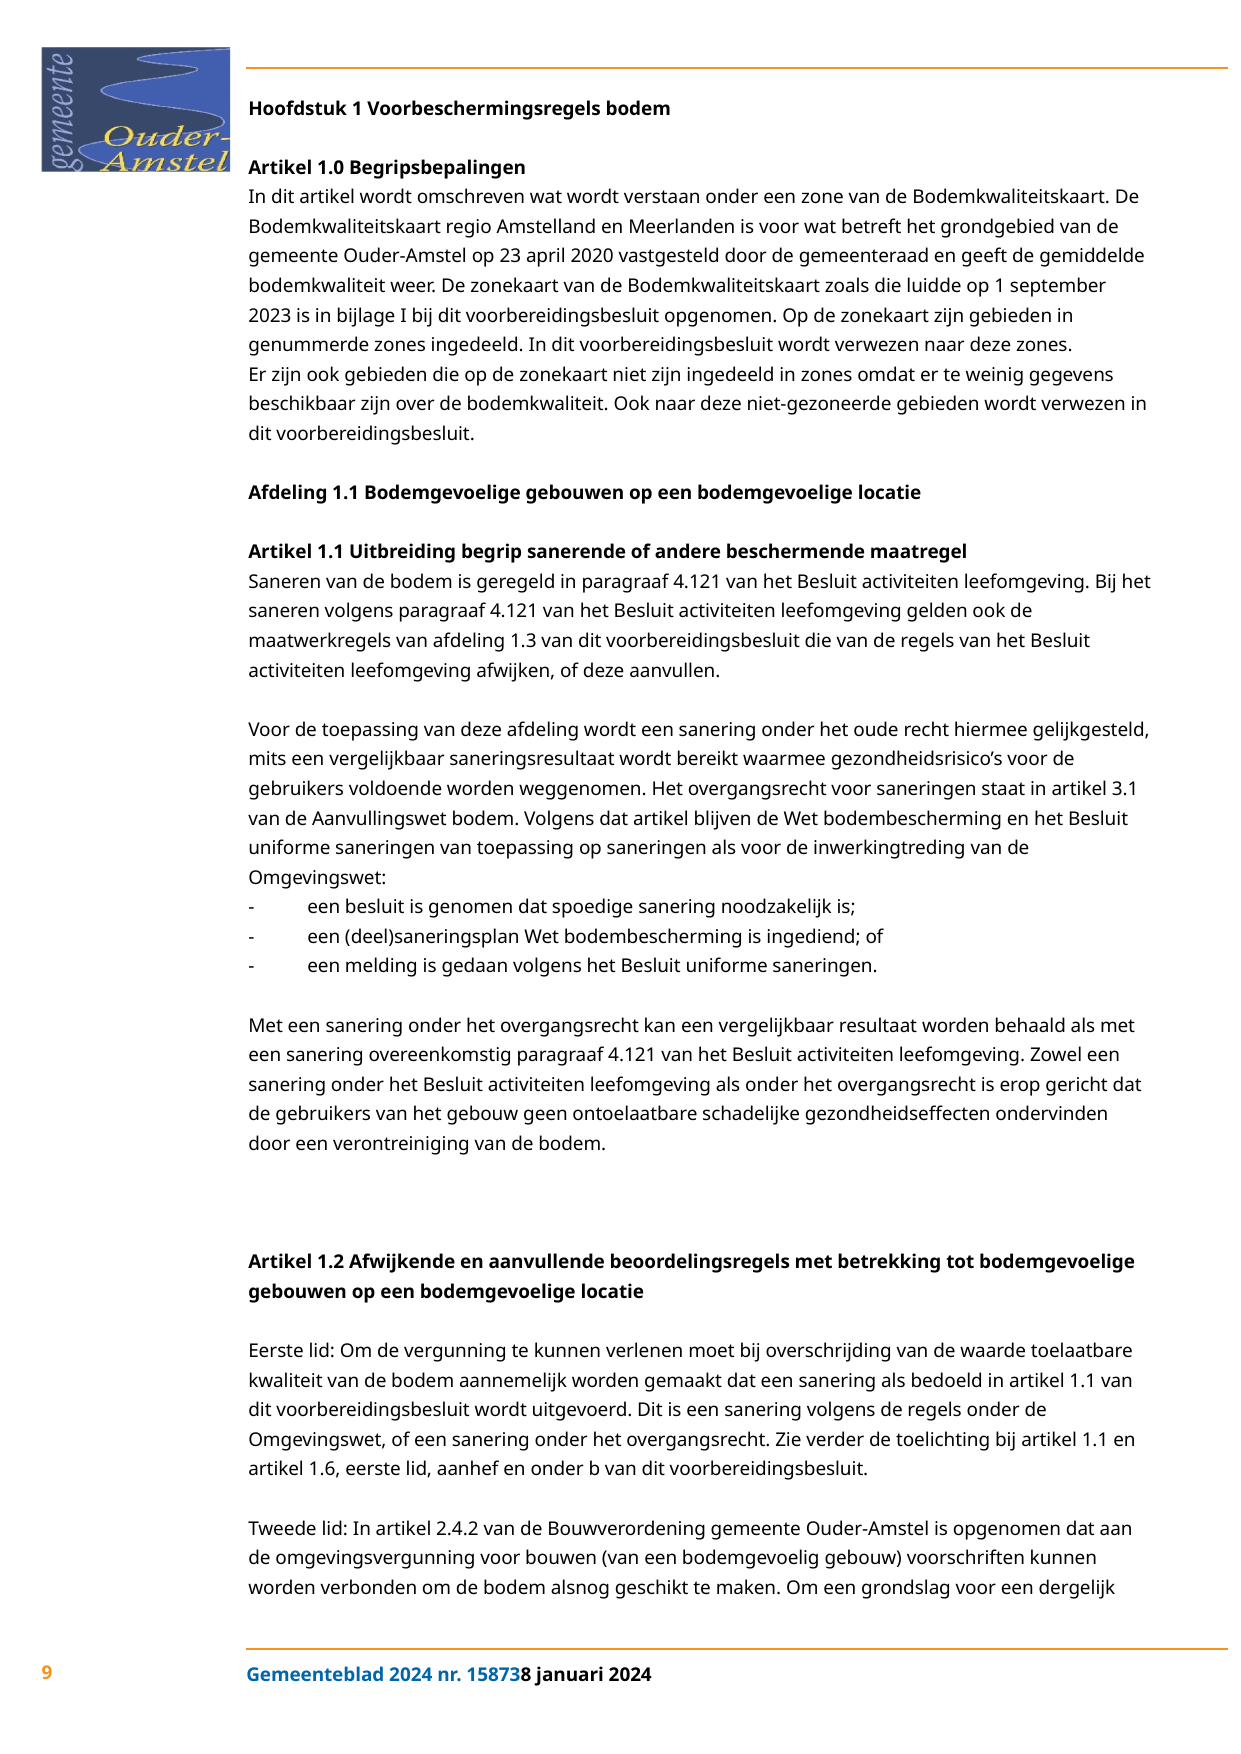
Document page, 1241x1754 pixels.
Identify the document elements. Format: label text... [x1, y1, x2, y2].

text Artikel 1.1 Uitbreiding begrip sanerende of andere beschermende maatregel [248, 538, 1152, 564]
text Afdeling 1.1 Bodemgevoelige gebouwen op een bodemgevoelige locatie [248, 479, 1152, 505]
list een melding is gedaan volgens het Besluit uniforme saneringen. [248, 953, 1152, 978]
text Er zijn ook gebieden die op de zonekaart niet zijn ingedeeld in zones omdat er te weinig gegevens beschikbaar zijn over de bodemkwaliteit. Ook naar deze niet-gezoneerde gebieden wordt verwezen in dit voorbereidingsbesluit. [248, 361, 1152, 446]
list een (deel)saneringsplan Wet bodembescherming is ingediend; of [248, 923, 1152, 949]
text Artikel 1.0 Begripsbepalingen [248, 154, 1152, 180]
text Eerste lid: Om de vergunning te kunnen verlenen moet bij overschrijding van de waarde toelaatbare kwaliteit van de bodem aannemelijk worden gemaakt dat een sanering als bedoeld in artikel 1.1 van dit voorbereidingsbesluit wordt uitgevoerd. Dit is een sanering volgens de regels onder de Omgevingswet, of een sanering onder het overgangsrecht. Zie verder de toelichting bij artikel 1.1 en artikel 1.6, eerste lid, aanhef en onder b van dit voorbereidingsbesluit. [248, 1337, 1152, 1481]
text In dit artikel wordt omschreven wat wordt verstaan onder een zone van de Bodemkwaliteitskaart. De Bodemkwaliteitskaart regio Amstelland en Meerlanden is voor wat betreft het grondgebied van de gemeente Ouder-Amstel op 23 april 2020 vastgesteld door de gemeenteraad en geeft de gemiddelde bodemkwaliteit weer. De zonekaart van de Bodemkwaliteitskaart zoals die luidde op 1 september 2023 is in bijlage I bij dit voorbereidingsbesluit opgenomen. Op de zonekaart zijn gebieden in genummerde zones ingedeeld. In dit voorbereidingsbesluit wordt verwezen naar deze zones. [248, 183, 1152, 357]
list een besluit is genomen dat spoedige sanering noodzakelijk is; [248, 893, 1152, 919]
text Hoofdstuk 1 Voorbeschermingsregels bodem [248, 95, 1152, 121]
text Artikel 1.2 Afwijkende en aanvullende beoordelingsregels met betrekking tot bodemgevoelige gebouwen op een bodemgevoelige locatie [248, 1248, 1152, 1304]
text Saneren van de bodem is geregeld in paragraaf 4.121 van het Besluit activiteiten leefomgeving. Bij het saneren volgens paragraaf 4.121 van het Besluit activiteiten leefomgeving gelden ook de maatwerkregels van afdeling 1.3 van dit voorbereidingsbesluit die van de regels van het Besluit activiteiten leefomgeving afwijken, of deze aanvullen. [248, 568, 1152, 683]
text Met een sanering onder het overgangsrecht kan een vergelijkbaar resultaat worden behaald als met een sanering overeenkomstig paragraaf 4.121 van het Besluit activiteiten leefomgeving. Zowel een sanering onder het Besluit activiteiten leefomgeving als onder het overgangsrecht is erop gericht dat de gebruikers van het gebouw geen ontoelaatbare schadelijke gezondheidseffecten ondervinden door een verontreiniging van de bodem. [248, 1012, 1152, 1156]
text Tweede lid: In artikel 2.4.2 van de Bouwverordening gemeente Ouder-Amstel is opgenomen dat aan de omgevingsvergunning voor bouwen (van een bodemgevoelig gebouw) voorschriften kunnen worden verbonden om de bodem alsnog geschikt te maken. Om een grondslag voor een dergelijk [248, 1515, 1152, 1600]
text Voor de toepassing van deze afdeling wordt een sanering onder het oude recht hiermee gelijkgesteld, mits een vergelijkbaar saneringsresultaat wordt bereikt waarmee gezondheidsrisico’s voor de gebruikers voldoende worden weggenomen. Het overgangsrecht voor saneringen staat in artikel 3.1 van de Aanvullingswet bodem. Volgens dat artikel blijven de Wet bodembescherming en het Besluit uniforme saneringen van toepassing op saneringen als voor de inwerkingtreding van de Omgevingswet: [248, 716, 1152, 890]
picture [41, 47, 231, 172]
